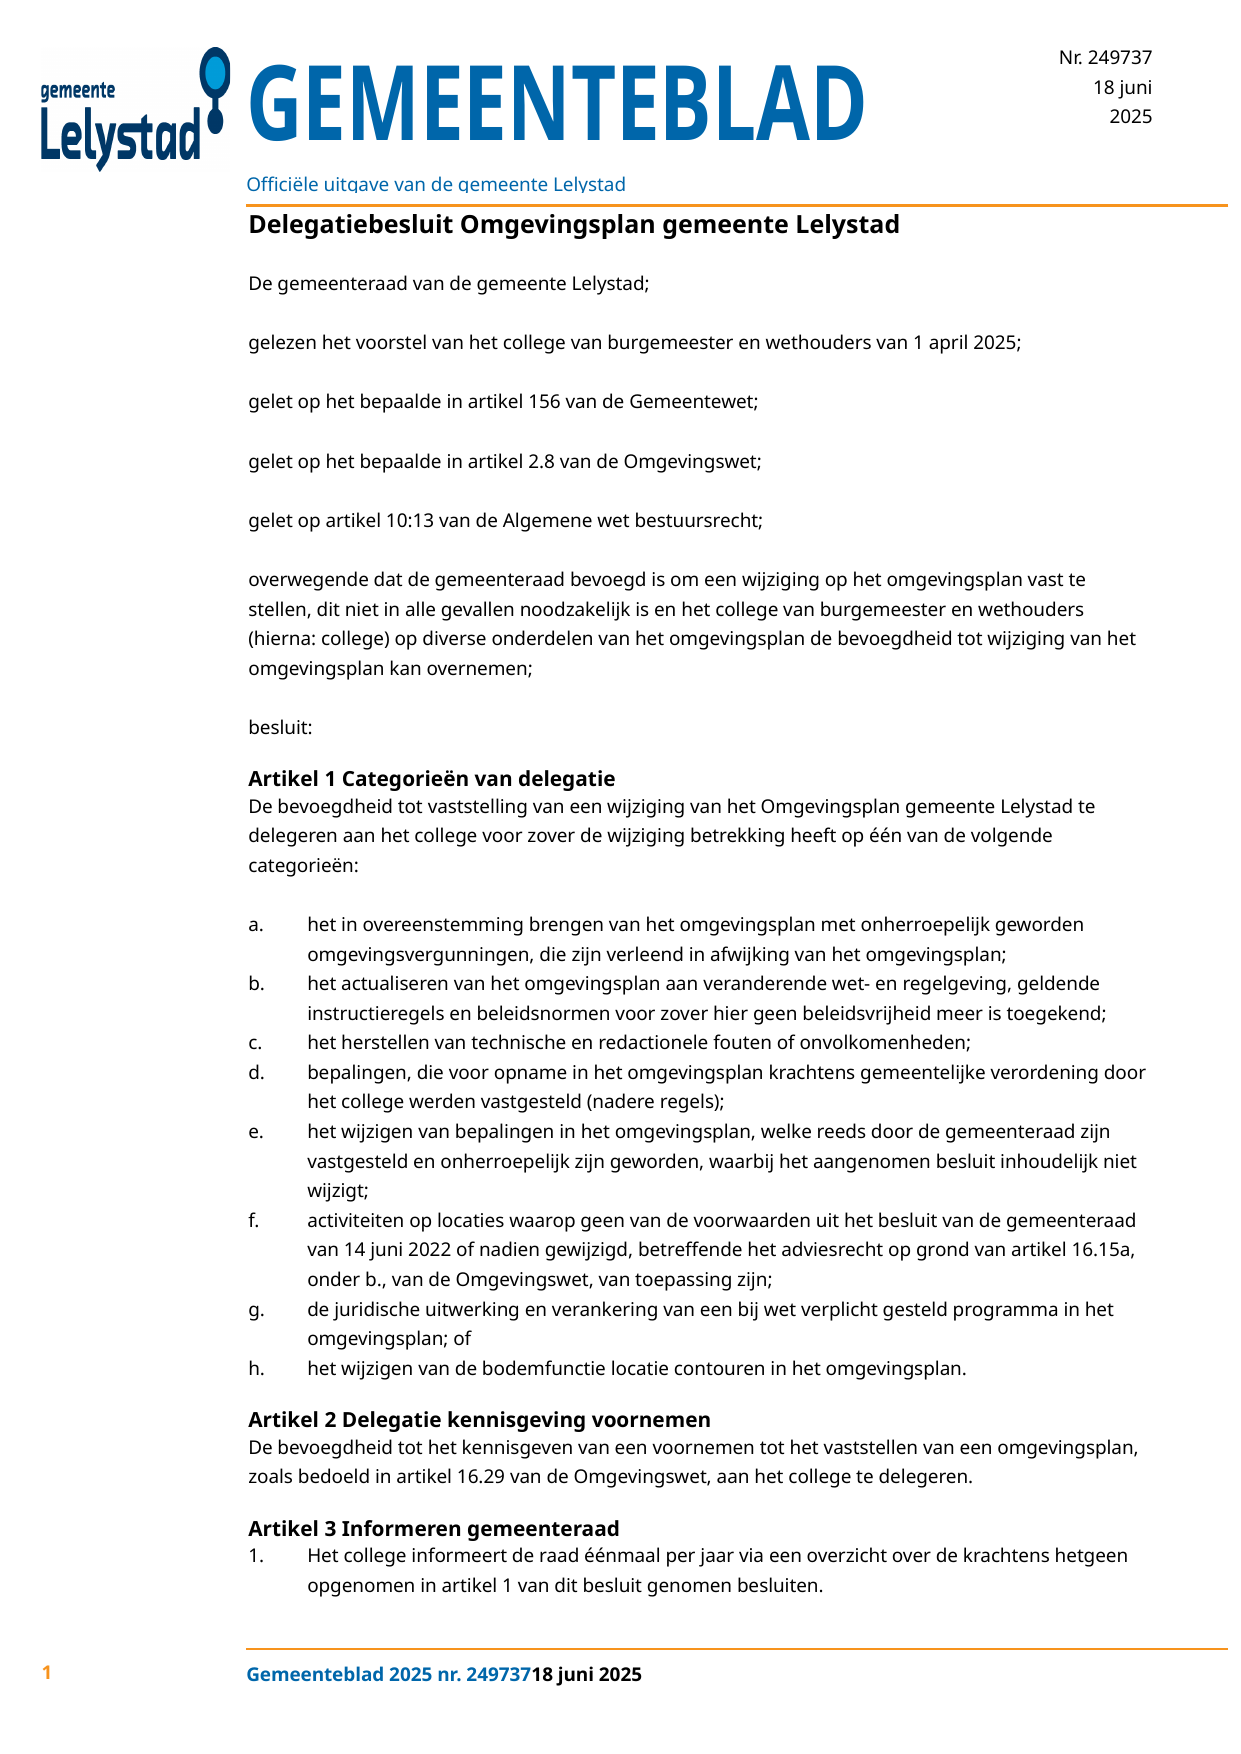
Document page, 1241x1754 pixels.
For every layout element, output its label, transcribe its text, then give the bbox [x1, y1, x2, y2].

text gelet op artikel 10:13 van de Algemene wet bestuursrecht; [248, 507, 1152, 533]
text besluit: [248, 714, 1152, 740]
text gelet op het bepaalde in artikel 2.8 van de Omgevingswet; [248, 448, 1152, 473]
list activiteiten op locaties waarop geen van de voorwaarden uit het besluit van de gemeenteraad van 14 juni 2022 of nadien gewijzigd, betreffende het adviesrecht op grond van artikel 16.15a, onder b., van de Omgevingswet, van toepassing zijn; [248, 1207, 1152, 1292]
text gelezen het voorstel van het college van burgemeester en wethouders van 1 april 2025; [248, 329, 1152, 355]
text gelet op het bepaalde in artikel 156 van de Gemeentewet; [248, 389, 1152, 414]
list Het college informeert de raad éénmaal per jaar via een overzicht over de krachtens hetgeen opgenomen in artikel 1 van dit besluit genomen besluiten. [248, 1542, 1152, 1598]
list bepalingen, die voor opname in het omgevingsplan krachtens gemeentelijke verordening door het college werden vastgesteld (nadere regels); [248, 1059, 1152, 1114]
text Delegatiebesluit Omgevingsplan gemeente Lelystad [248, 207, 1152, 241]
text De bevoegdheid tot vaststelling van een wijziging van het Omgevingsplan gemeente Lelystad te delegeren aan het college voor zover de wijziging betrekking heeft op één van de volgende categorieën: [248, 793, 1152, 878]
text Artikel 1 Categorieën van delegatie [248, 764, 1152, 793]
list het wijzigen van de bodemfunctie locatie contouren in het omgevingsplan. [248, 1355, 1152, 1381]
text De bevoegdheid tot het kennisgeven van een voornemen tot het vaststellen van een omgevingsplan, zoals bedoeld in artikel 16.29 van de Omgevingswet, aan het college te delegeren. [248, 1434, 1152, 1489]
text overwegende dat de gemeenteraad bevoegd is om een wijziging op het omgevingsplan vast te stellen, dit niet in alle gevallen noodzakelijk is en het college van burgemeester en wethouders (hierna: college) op diverse onderdelen van het omgevingsplan de bevoegdheid tot wijziging van het omgevingsplan kan overnemen; [248, 566, 1152, 681]
list het wijzigen van bepalingen in het omgevingsplan, welke reeds door de gemeenteraad zijn vastgesteld en onherroepelijk zijn geworden, waarbij het aangenomen besluit inhoudelijk niet wijzigt; [248, 1118, 1152, 1203]
list het herstellen van technische en redactionele fouten of onvolkomenheden; [248, 1029, 1152, 1055]
text De gemeenteraad van de gemeente Lelystad; [248, 270, 1152, 296]
picture [41, 47, 231, 172]
list de juridische uitwerking en verankering van een bij wet verplicht gesteld programma in het omgevingsplan; of [248, 1296, 1152, 1351]
text Artikel 2 Delegatie kennisgeving voornemen [248, 1405, 1152, 1434]
list het actualiseren van het omgevingsplan aan veranderende wet- en regelgeving, geldende instructieregels en beleidsnormen voor zover hier geen beleidsvrijheid meer is toegekend; [248, 970, 1152, 1026]
list het in overeenstemming brengen van het omgevingsplan met onherroepelijk geworden omgevingsvergunningen, die zijn verleend in afwijking van het omgevingsplan; [248, 911, 1152, 967]
text Artikel 3 Informeren gemeenteraad [248, 1514, 1152, 1542]
